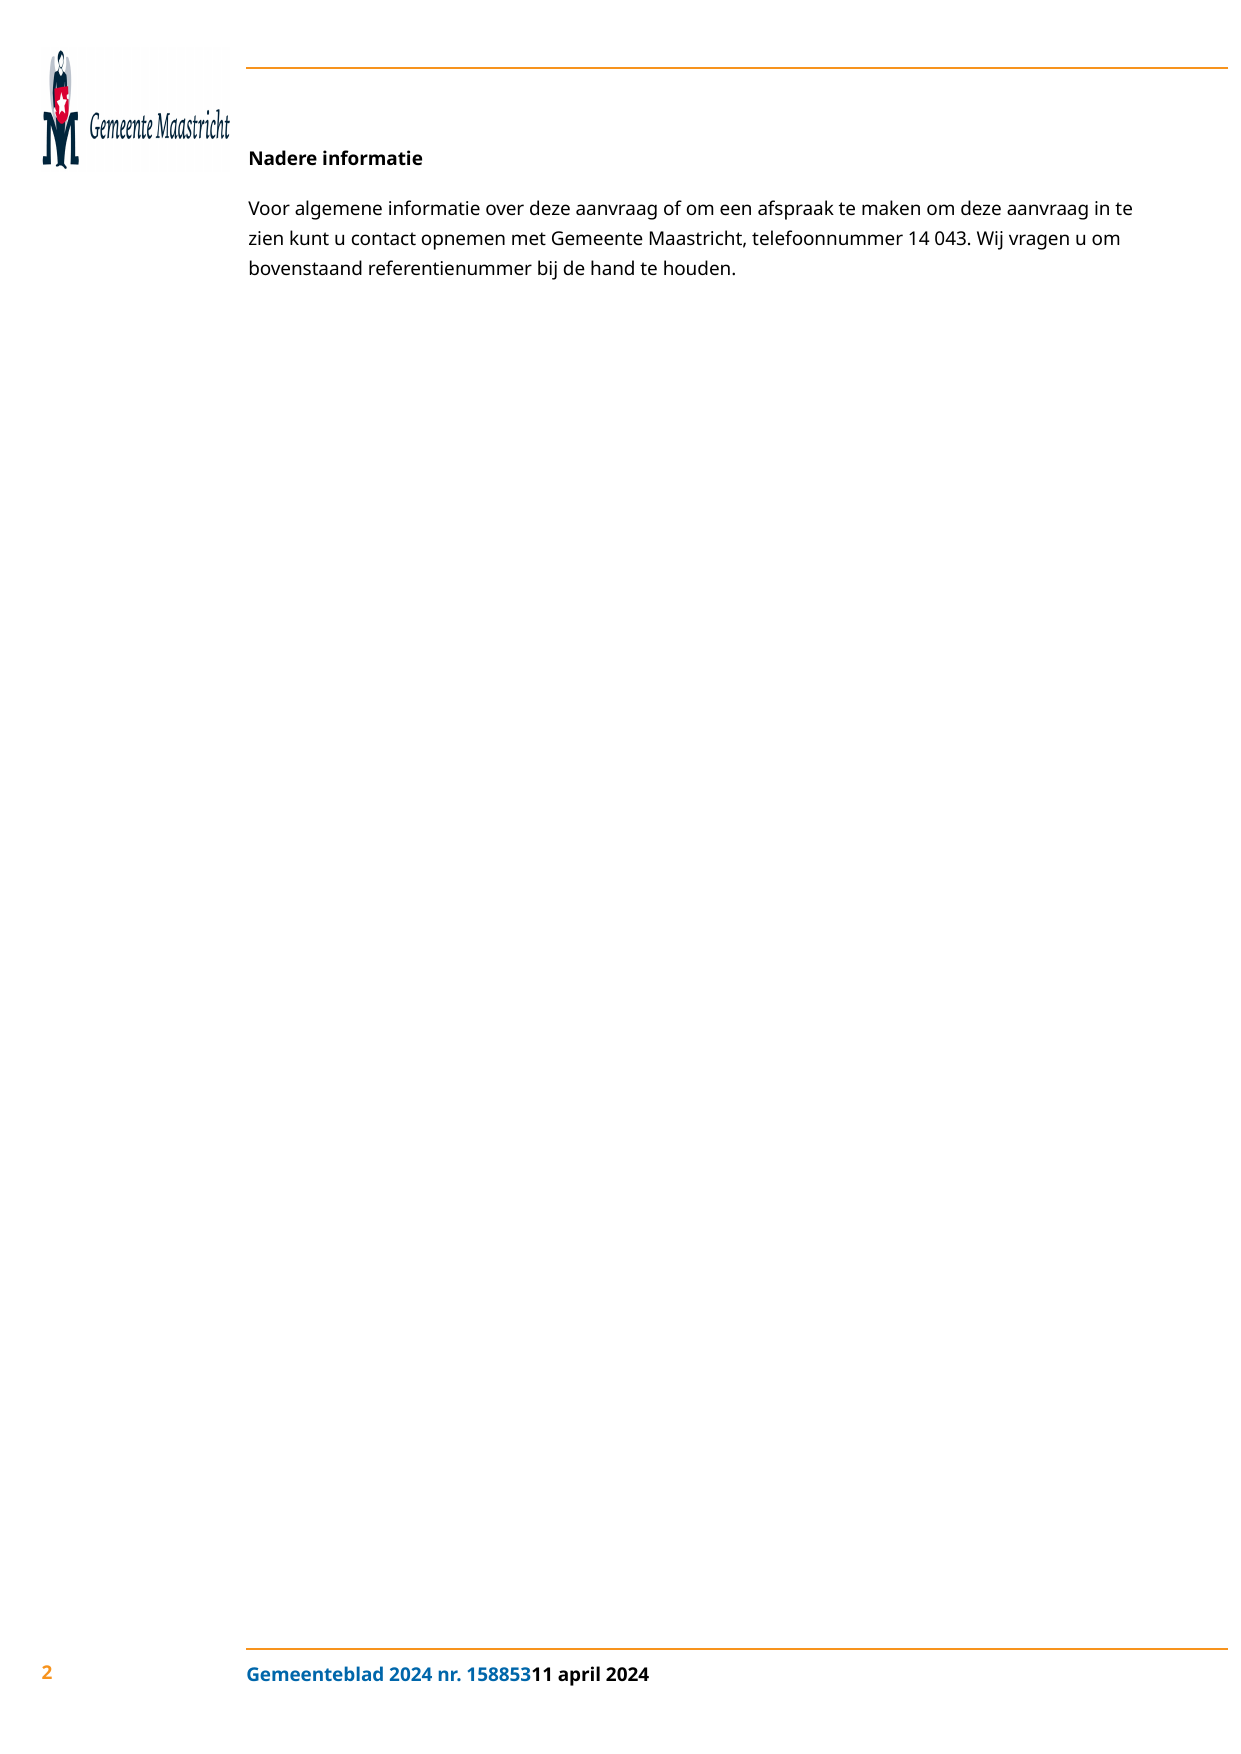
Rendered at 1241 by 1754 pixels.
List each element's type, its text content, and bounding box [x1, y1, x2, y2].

picture [41, 47, 231, 172]
text Voor algemene informatie over deze aanvraag of om een afspraak te maken om deze aanvraag in te zien kunt u contact opnemen met Gemeente Maastricht, telefoonnummer 14 043. Wij vragen u om bovenstaand referentienummer bij de hand te houden. [248, 196, 1152, 281]
text Nadere informatie [248, 145, 1152, 171]
